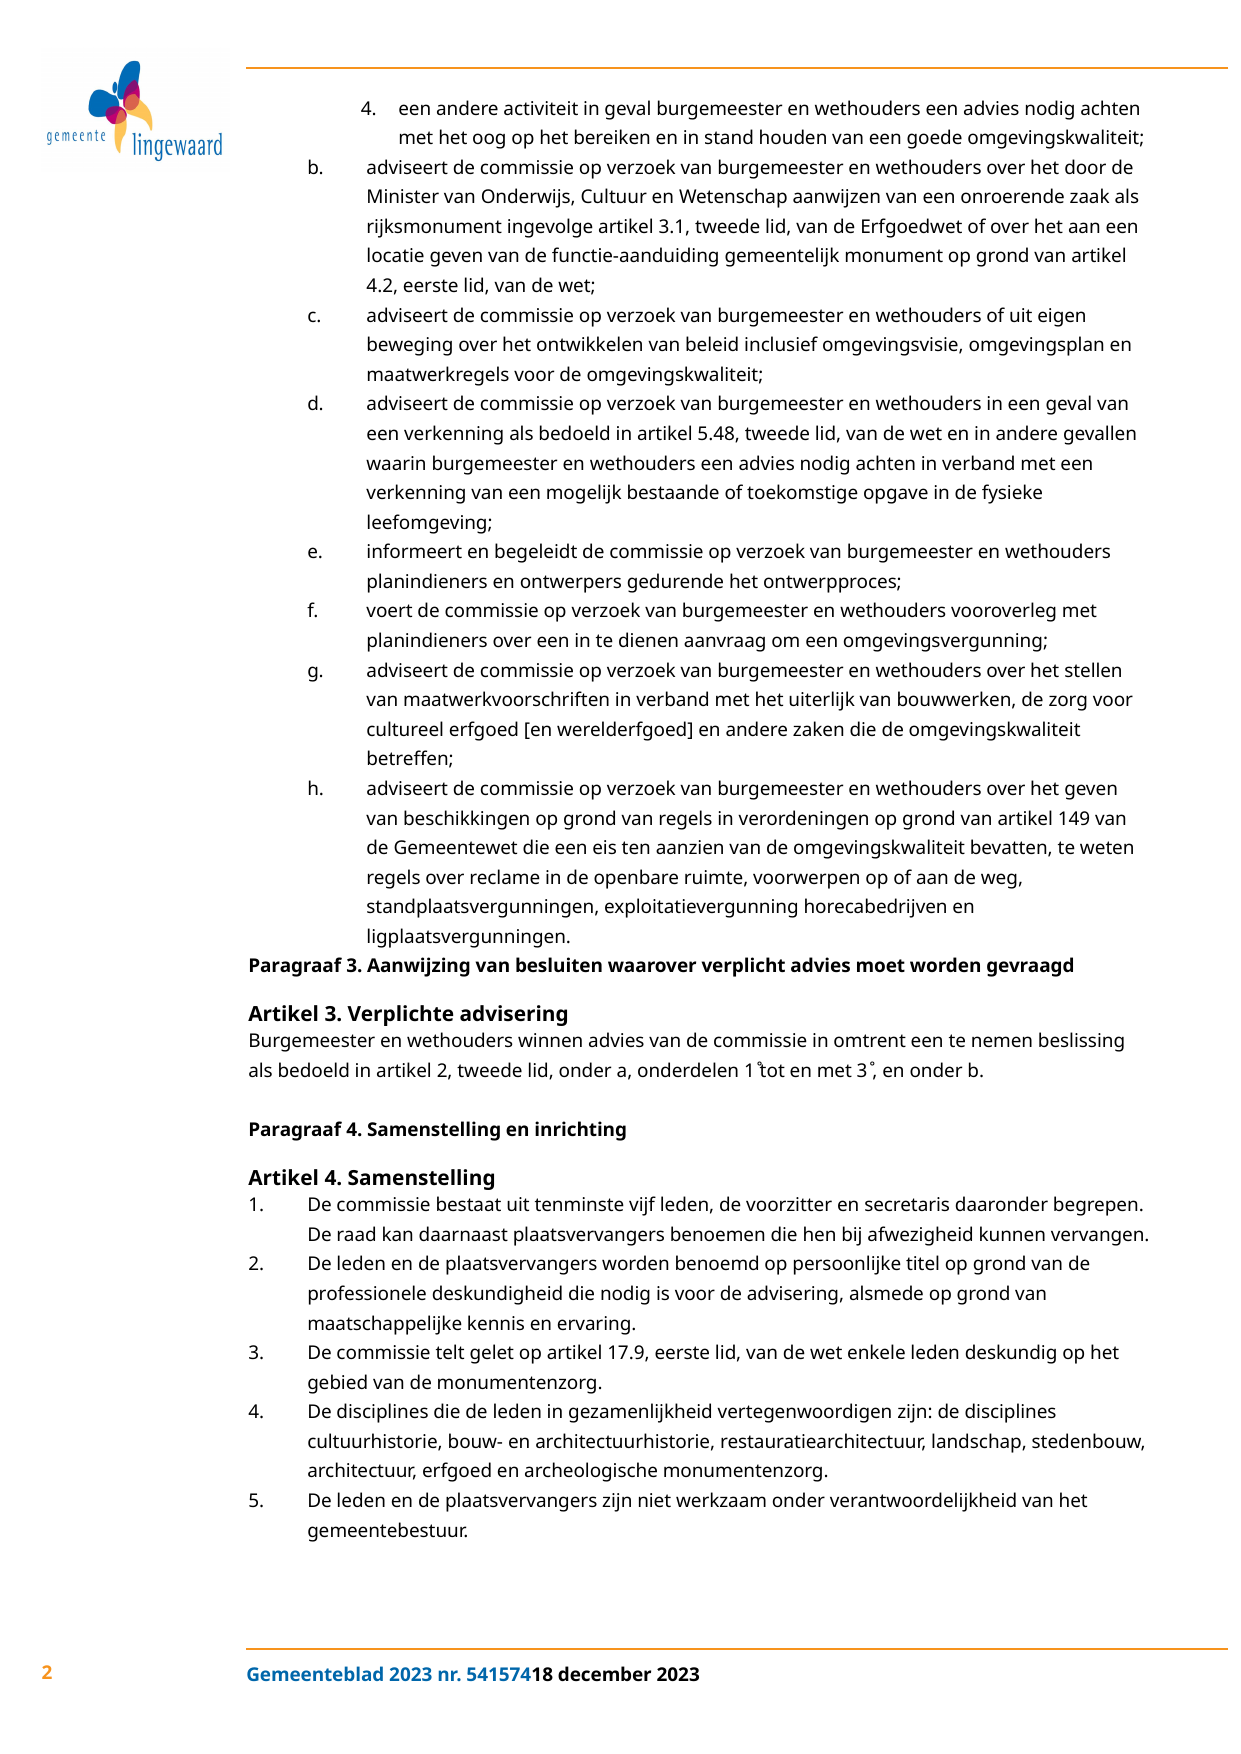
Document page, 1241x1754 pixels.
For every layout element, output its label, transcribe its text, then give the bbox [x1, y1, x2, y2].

list De leden en de plaatsvervangers zijn niet werkzaam onder verantwoordelijkheid van het gemeentebestuur. [248, 1487, 1152, 1543]
picture [41, 47, 231, 172]
text Artikel 4. Samenstelling [248, 1163, 1152, 1191]
text Burgemeester en wethouders winnen advies van de commissie in omtrent een te nemen beslissing als bedoeld in artikel 2, tweede lid, onder a, onderdelen 1 ̊tot en met 3 ̊, en onder b. [248, 1028, 1152, 1083]
text Paragraaf 4. Samenstelling en inrichting [248, 1116, 1152, 1142]
list De disciplines die de leden in gezamenlijkheid vertegenwoordigen zijn: de disciplines cultuurhistorie, bouw- en architectuurhistorie, restauratiearchitectuur, landschap, stedenbouw, architectuur, erfgoed en archeologische monumentenzorg. [248, 1398, 1152, 1483]
list De commissie bestaat uit tenminste vijf leden, de voorzitter en secretaris daaronder begrepen. De raad kan daarnaast plaatsvervangers benoemen die hen bij afwezigheid kunnen vervangen. [248, 1191, 1152, 1247]
text Artikel 3. Verplichte advisering [248, 999, 1152, 1028]
list adviseert de commissie op verzoek van burgemeester en wethouders over het geven van beschikkingen op grond van regels in verordeningen op grond van artikel 149 van de Gemeentewet die een eis ten aanzien van de omgevingskwaliteit bevatten, te weten regels over reclame in de openbare ruimte, voorwerpen op of aan de weg, standplaatsvergunningen, exploitatievergunning horecabedrijven en ligplaatsvergunningen. [307, 775, 1152, 949]
text Paragraaf 3. Aanwijzing van besluiten waarover verplicht advies moet worden gevraagd [248, 953, 1152, 978]
list adviseert de commissie op verzoek van burgemeester en wethouders of uit eigen beweging over het ontwikkelen van beleid inclusief omgevingsvisie, omgevingsplan en maatwerkregels voor de omgevingskwaliteit; [307, 302, 1152, 387]
list adviseert de commissie op verzoek van burgemeester en wethouders over het door de Minister van Onderwijs, Cultuur en Wetenschap aanwijzen van een onroerende zaak als rijksmonument ingevolge artikel 3.1, tweede lid, van de Erfgoedwet of over het aan een locatie geven van de functie-aanduiding gemeentelijk monument op grond van artikel 4.2, eerste lid, van de wet; [307, 154, 1152, 298]
list informeert en begeleidt de commissie op verzoek van burgemeester en wethouders planindieners en ontwerpers gedurende het ontwerpproces; [307, 538, 1152, 594]
list De leden en de plaatsvervangers worden benoemd op persoonlijke titel op grond van de professionele deskundigheid die nodig is voor de advisering, alsmede op grond van maatschappelijke kennis en ervaring. [248, 1251, 1152, 1336]
list adviseert de commissie op verzoek van burgemeester en wethouders over het stellen van maatwerkvoorschriften in verband met het uiterlijk van bouwwerken, de zorg voor cultureel erfgoed [en werelderfgoed] en andere zaken die de omgevingskwaliteit betreffen; [307, 657, 1152, 771]
list voert de commissie op verzoek van burgemeester en wethouders vooroverleg met planindieners over een in te dienen aanvraag om een omgevingsvergunning; [307, 598, 1152, 653]
list adviseert de commissie op verzoek van burgemeester en wethouders in een geval van een verkenning als bedoeld in artikel 5.48, tweede lid, van de wet en in andere gevallen waarin burgemeester en wethouders een advies nodig achten in verband met een verkenning van een mogelijk bestaande of toekomstige opgave in de fysieke leefomgeving; [307, 391, 1152, 535]
list een andere activiteit in geval burgemeester en wethouders een advies nodig achten met het oog op het bereiken en in stand houden van een goede omgevingskwaliteit; [361, 95, 1152, 150]
list De commissie telt gelet op artikel 17.9, eerste lid, van de wet enkele leden deskundig op het gebied van de monumentenzorg. [248, 1339, 1152, 1395]
